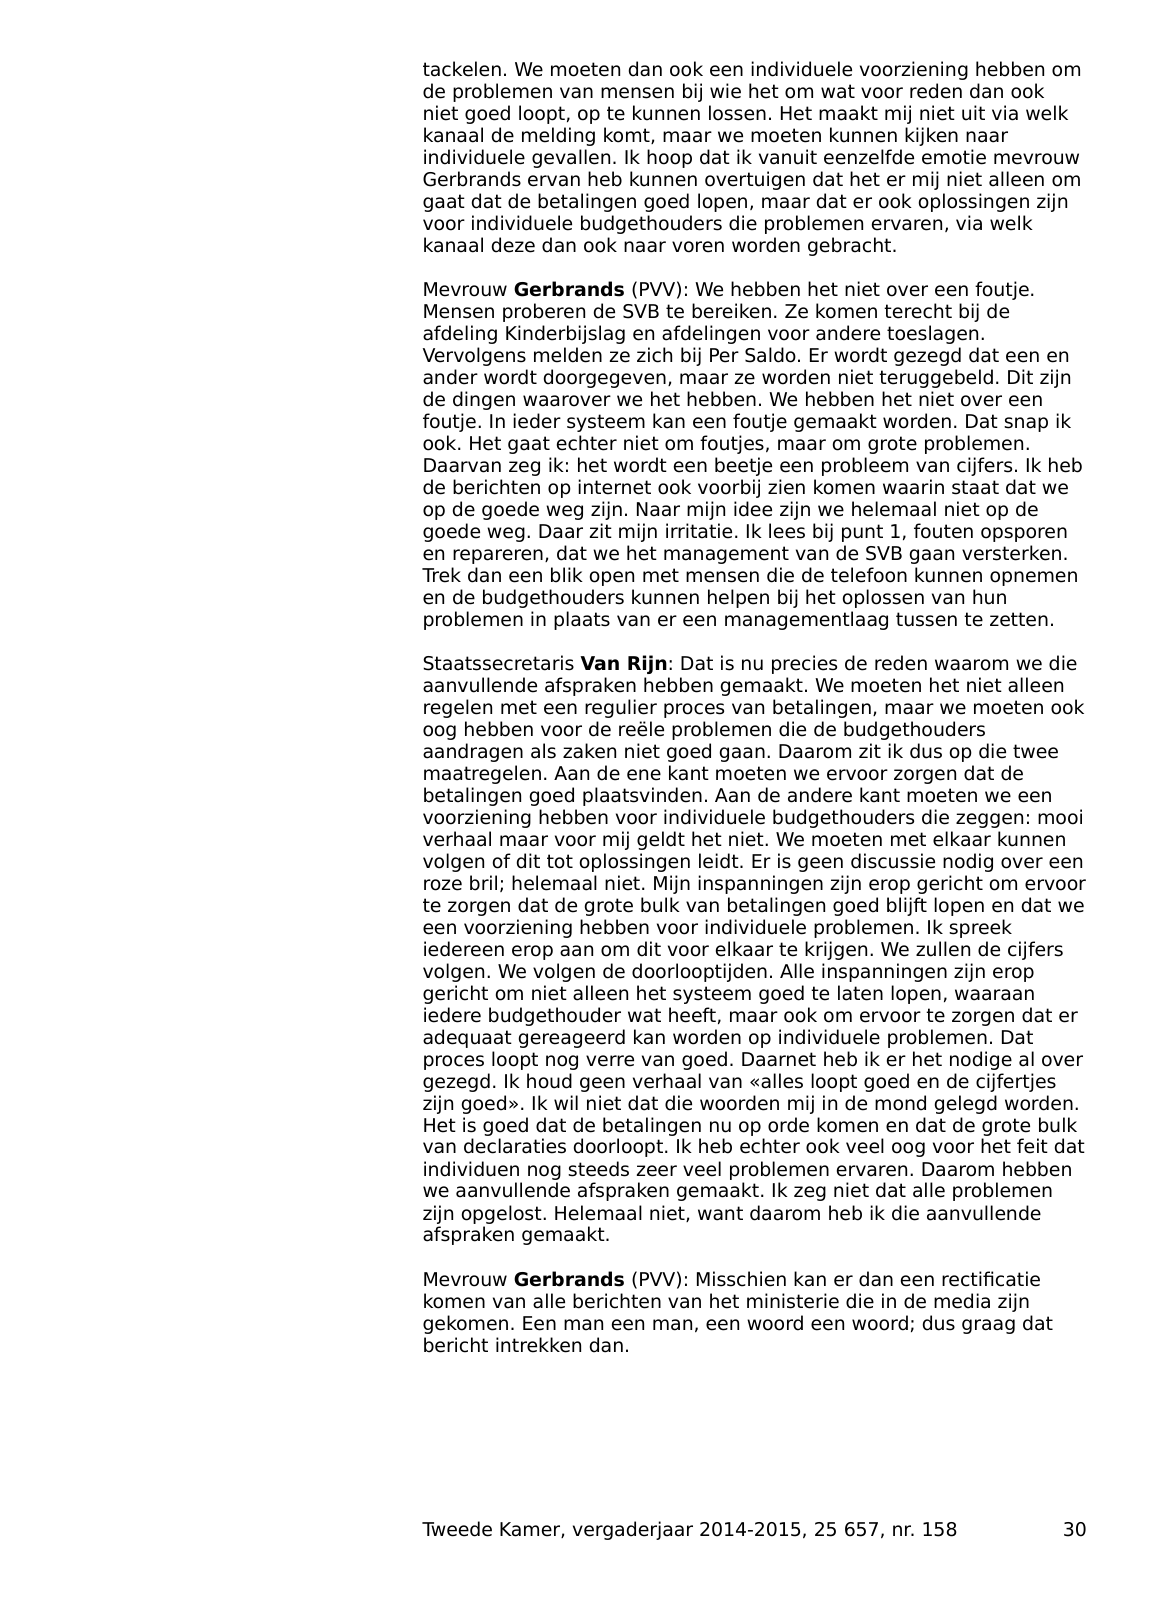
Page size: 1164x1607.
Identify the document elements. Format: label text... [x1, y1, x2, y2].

text Mevrouw Gerbrands (PVV): Misschien kan er dan een rectificatie komen van alle berichten van het ministerie die in de media zijn gekomen. Een man een man, een woord een woord; dus graag dat bericht intrekken dan. [422, 1268, 1087, 1356]
text Mevrouw Gerbrands (PVV): We hebben het niet over een foutje. Mensen proberen de SVB te bereiken. Ze komen terecht bij de afdeling Kinderbijslag en afdelingen voor andere toeslagen. Vervolgens melden ze zich bij Per Saldo. Er wordt gezegd dat een en ander wordt doorgegeven, maar ze worden niet teruggebeld. Dit zijn de dingen waarover we het hebben. We hebben het niet over een foutje. In ieder systeem kan een foutje gemaakt worden. Dat snap ik ook. Het gaat echter niet om foutjes, maar om grote problemen. Daarvan zeg ik: het wordt een beetje een probleem van cijfers. Ik heb de berichten op internet ook voorbij zien komen waarin staat dat we op de goede weg zijn. Naar mijn idee zijn we helemaal niet op de goede weg. Daar zit mijn irritatie. Ik lees bij punt 1, fouten opsporen en repareren, dat we het management van de SVB gaan versterken. Trek dan een blik open met mensen die de telefoon kunnen opnemen en de budgethouders kunnen helpen bij het oplossen van hun problemen in plaats van er een managementlaag tussen te zetten. [422, 279, 1087, 631]
text tackelen. We moeten dan ook een individuele voorziening hebben om de problemen van mensen bij wie het om wat voor reden dan ook niet goed loopt, op te kunnen lossen. Het maakt mij niet uit via welk kanaal de melding komt, maar we moeten kunnen kijken naar individuele gevallen. Ik hoop dat ik vanuit eenzelfde emotie mevrouw Gerbrands ervan heb kunnen overtuigen dat het er mij niet alleen om gaat dat de betalingen goed lopen, maar dat er ook oplossingen zijn voor individuele budgethouders die problemen ervaren, via welk kanaal deze dan ook naar voren worden gebracht. [422, 59, 1087, 257]
text Staatssecretaris Van Rijn: Dat is nu precies de reden waarom we die aanvullende afspraken hebben gemaakt. We moeten het niet alleen regelen met een regulier proces van betalingen, maar we moeten ook oog hebben voor de reële problemen die de budgethouders aandragen als zaken niet goed gaan. Daarom zit ik dus op die twee maatregelen. Aan de ene kant moeten we ervoor zorgen dat de betalingen goed plaatsvinden. Aan de andere kant moeten we een voorziening hebben voor individuele budgethouders die zeggen: mooi verhaal maar voor mij geldt het niet. We moeten met elkaar kunnen volgen of dit tot oplossingen leidt. Er is geen discussie nodig over een roze bril; helemaal niet. Mijn inspanningen zijn erop gericht om ervoor te zorgen dat de grote bulk van betalingen goed blijft lopen en dat we een voorziening hebben voor individuele problemen. Ik spreek iedereen erop aan om dit voor elkaar te krijgen. We zullen de cijfers volgen. We volgen de doorlooptijden. Alle inspanningen zijn erop gericht om niet alleen het systeem goed te laten lopen, waaraan iedere budgethouder wat heeft, maar ook om ervoor te zorgen dat er adequaat gereageerd kan worden op individuele problemen. Dat proces loopt nog verre van goed. Daarnet heb ik er het nodige al over gezegd. Ik houd geen verhaal van «alles loopt goed en de cijfertjes zijn goed». Ik wil niet dat die woorden mij in de mond gelegd worden. Het is goed dat de betalingen nu op orde komen en dat de grote bulk van declaraties doorloopt. Ik heb echter ook veel oog voor het feit dat individuen nog steeds zeer veel problemen ervaren. Daarom hebben we aanvullende afspraken gemaakt. Ik zeg niet dat alle problemen zijn opgelost. Helemaal niet, want daarom heb ik die aanvullende afspraken gemaakt. [422, 653, 1087, 1246]
